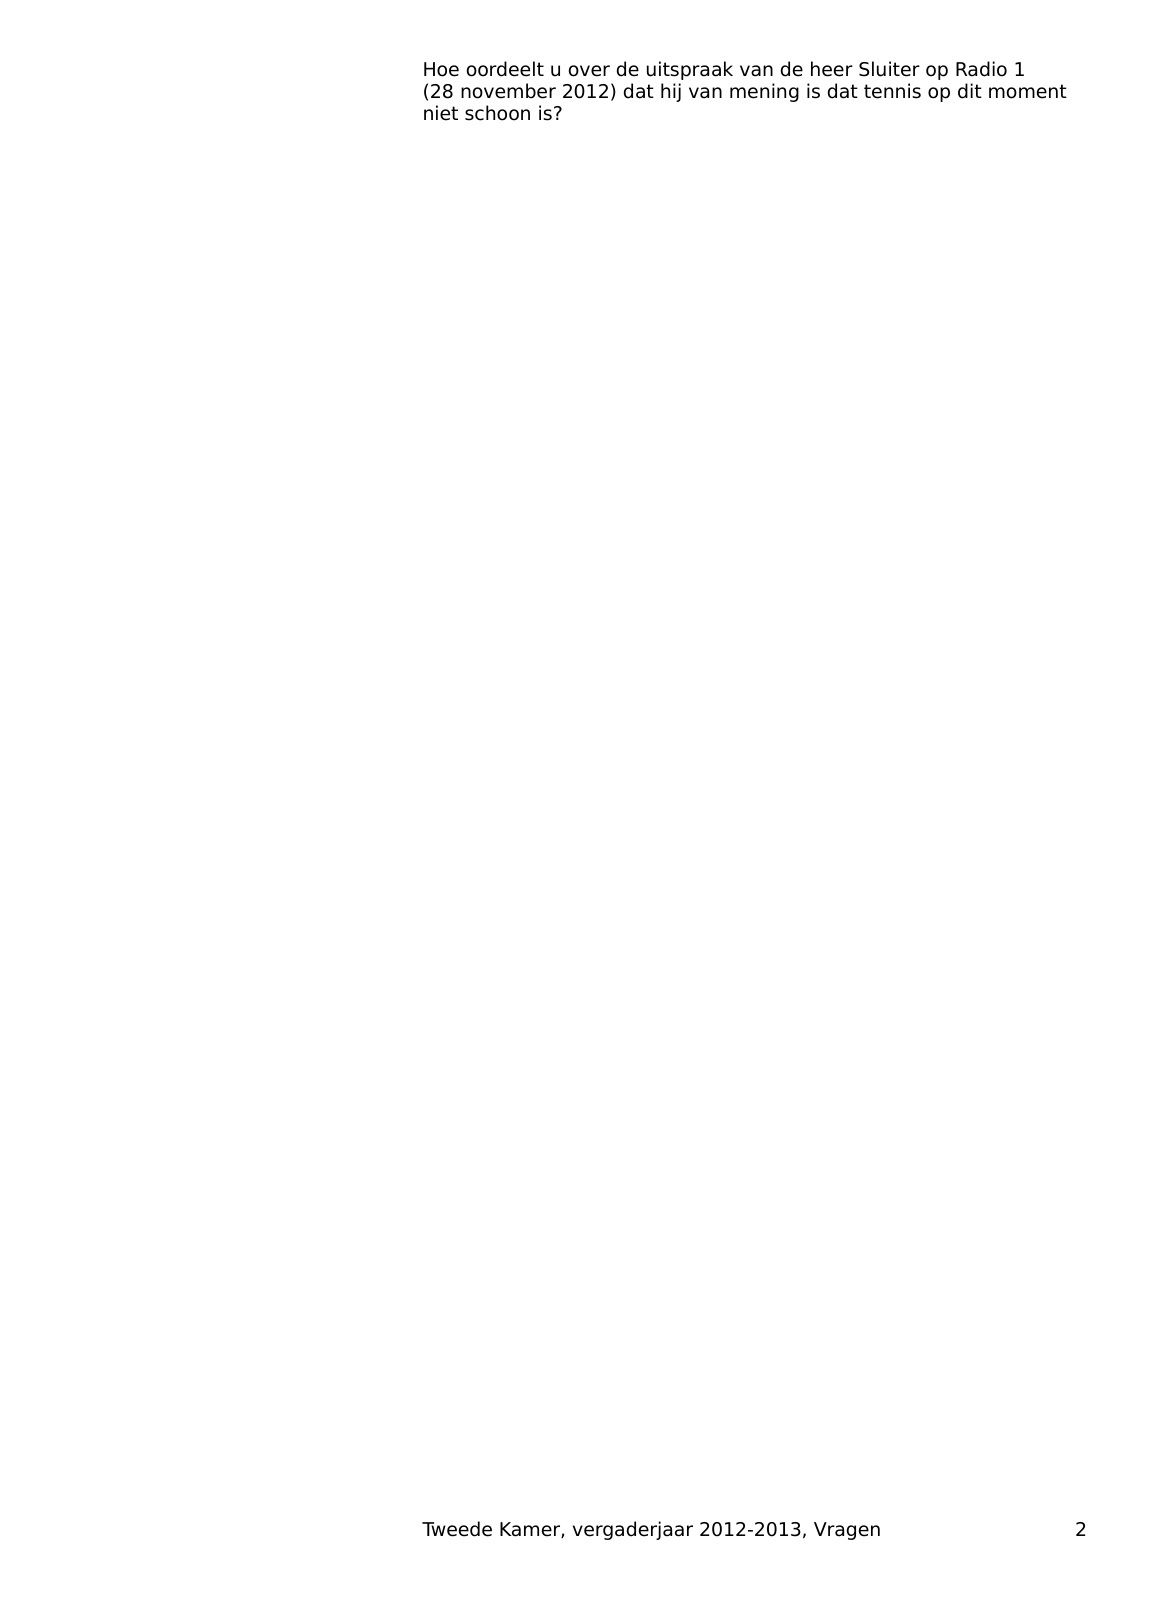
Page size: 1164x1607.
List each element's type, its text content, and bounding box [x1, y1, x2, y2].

text Hoe oordeelt u over de uitspraak van de heer Sluiter op Radio 1 (28 november 2012) dat hij van mening is dat tennis op dit moment niet schoon is? [422, 59, 1087, 125]
